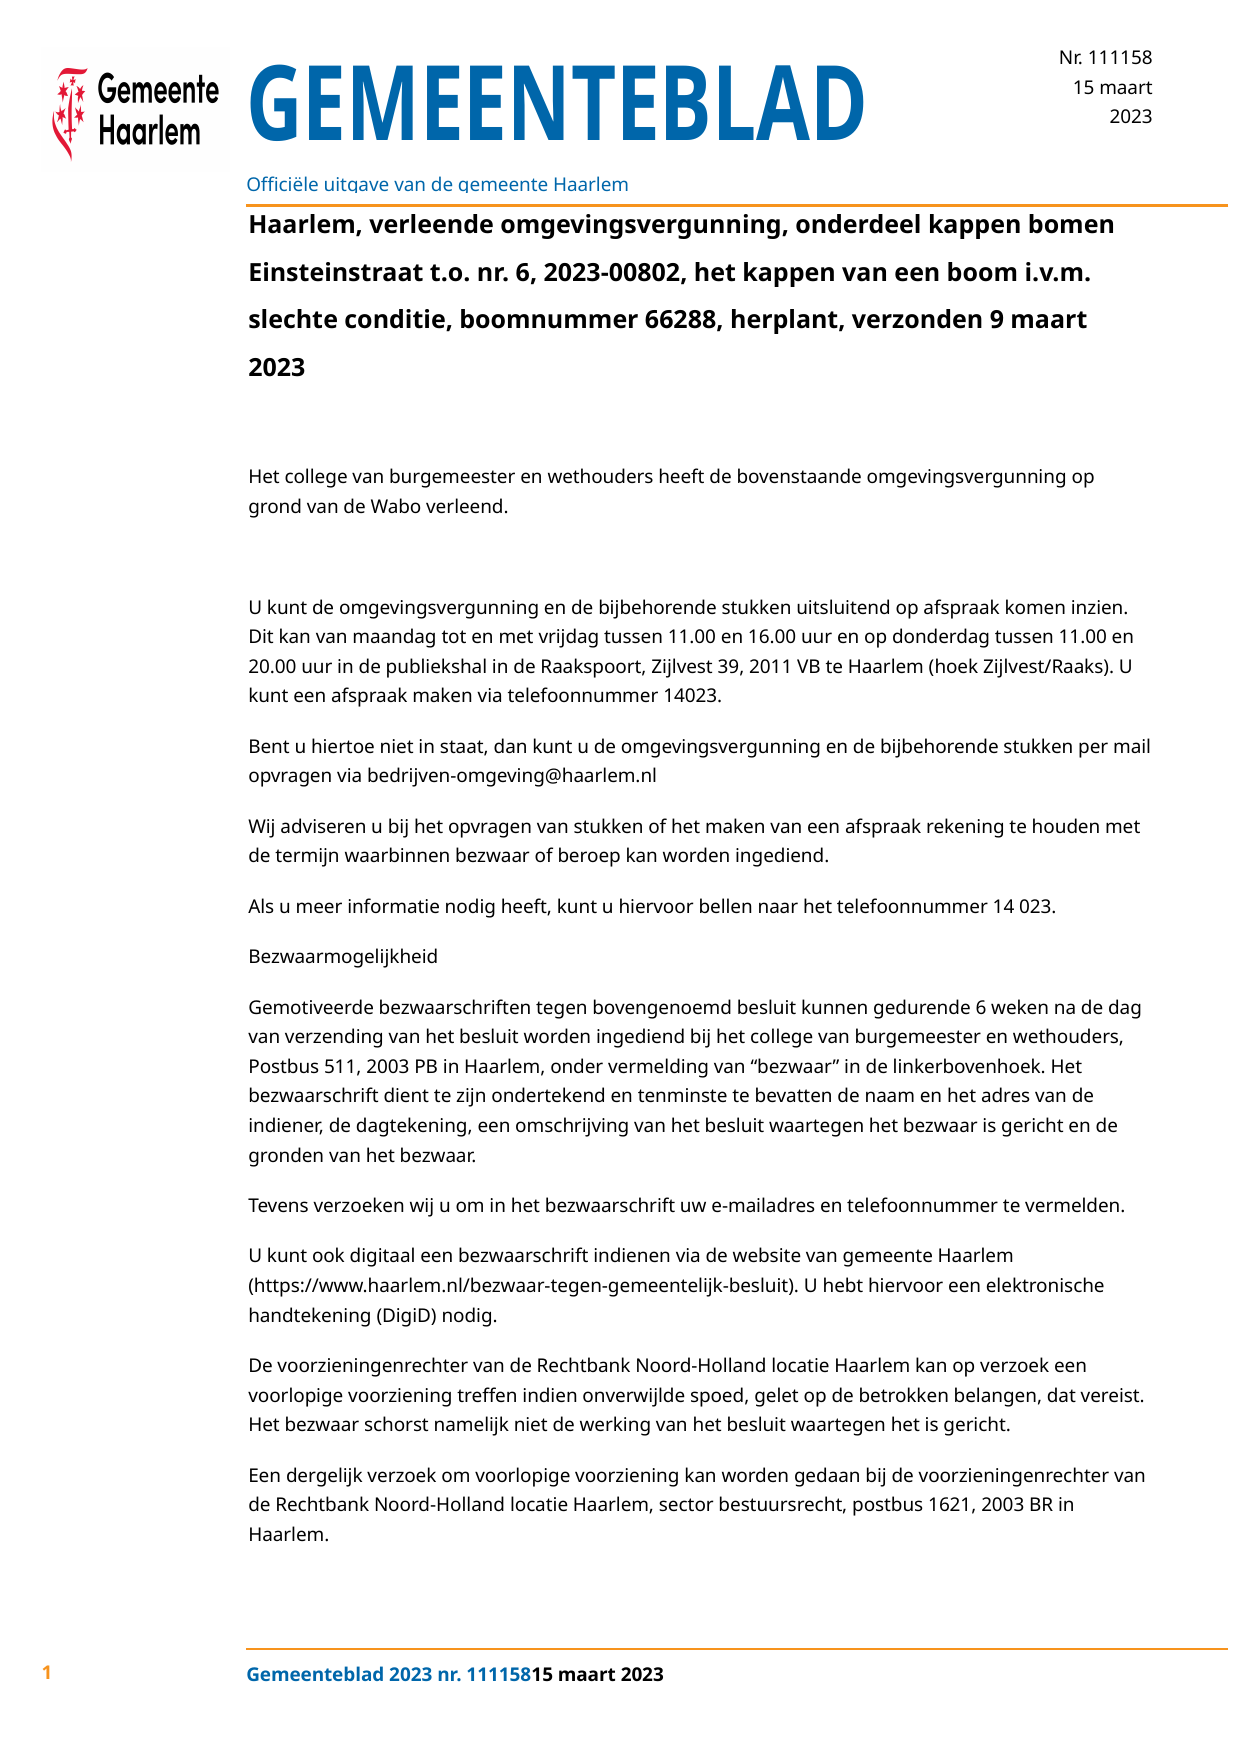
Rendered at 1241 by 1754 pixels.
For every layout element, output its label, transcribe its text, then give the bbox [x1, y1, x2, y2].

text Bent u hiertoe niet in staat, dan kunt u de omgevingsvergunning en de bijbehorende stukken per mail opvragen via bedrijven-omgeving@haarlem.nl [248, 733, 1152, 788]
text Haarlem, verleende omgevingsvergunning, onderdeel kappen bomen Einsteinstraat t.o. nr. 6, 2023-00802, het kappen van een boom i.v.m. slechte conditie, boomnummer 66288, herplant, verzonden 9 maart 2023 [248, 207, 1152, 384]
text Bezwaarmogelijkheid [248, 943, 1152, 969]
text Een dergelijk verzoek om voorlopige voorziening kan worden gedaan bij de voorzieningenrechter van de Rechtbank Noord-Holland locatie Haarlem, sector bestuursrecht, postbus 1621, 2003 BR in Haarlem. [248, 1462, 1152, 1547]
text Als u meer informatie nodig heeft, kunt u hiervoor bellen naar het telefoonnummer 14 023. [248, 893, 1152, 919]
text U kunt ook digitaal een bezwaarschrift indienen via de website van gemeente Haarlem (https://www.haarlem.nl/bezwaar-tegen-gemeentelijk-besluit). U hebt hiervoor een elektronische handtekening (DigiD) nodig. [248, 1243, 1152, 1328]
text De voorzieningenrechter van de Rechtbank Noord-Holland locatie Haarlem kan op verzoek een voorlopige voorziening treffen indien onverwijlde spoed, gelet op de betrokken belangen, dat vereist. Het bezwaar schorst namelijk niet de werking van het besluit waartegen het is gericht. [248, 1352, 1152, 1437]
picture [41, 47, 231, 172]
text Gemotiveerde bezwaarschriften tegen bovengenoemd besluit kunnen gedurende 6 weken na de dag van verzending van het besluit worden ingediend bij het college van burgemeester en wethouders, Postbus 511, 2003 PB in Haarlem, onder vermelding van “bezwaar” in de linkerbovenhoek. Het bezwaarschrift dient te zijn ondertekend en tenminste te bevatten de naam en het adres van de indiener, de dagtekening, een omschrijving van het besluit waartegen het bezwaar is gericht en de gronden van het bezwaar. [248, 994, 1152, 1168]
text Wij adviseren u bij het opvragen van stukken of het maken van een afspraak rekening te houden met de termijn waarbinnen bezwaar of beroep kan worden ingediend. [248, 813, 1152, 868]
text U kunt de omgevingsvergunning en de bijbehorende stukken uitsluitend op afspraak komen inzien. Dit kan van maandag tot en met vrijdag tussen 11.00 en 16.00 uur en op donderdag tussen 11.00 en 20.00 uur in de publiekshal in de Raakspoort, Zijlvest 39, 2011 VB te Haarlem (hoek Zijlvest/Raaks). U kunt een afspraak maken via telefoonnummer 14023. [248, 594, 1152, 708]
text Tevens verzoeken wij u om in het bezwaarschrift uw e-mailadres en telefoonnummer te vermelden. [248, 1192, 1152, 1218]
text Het college van burgemeester en wethouders heeft de bovenstaande omgevingsvergunning op grond van de Wabo verleend. [248, 463, 1152, 519]
